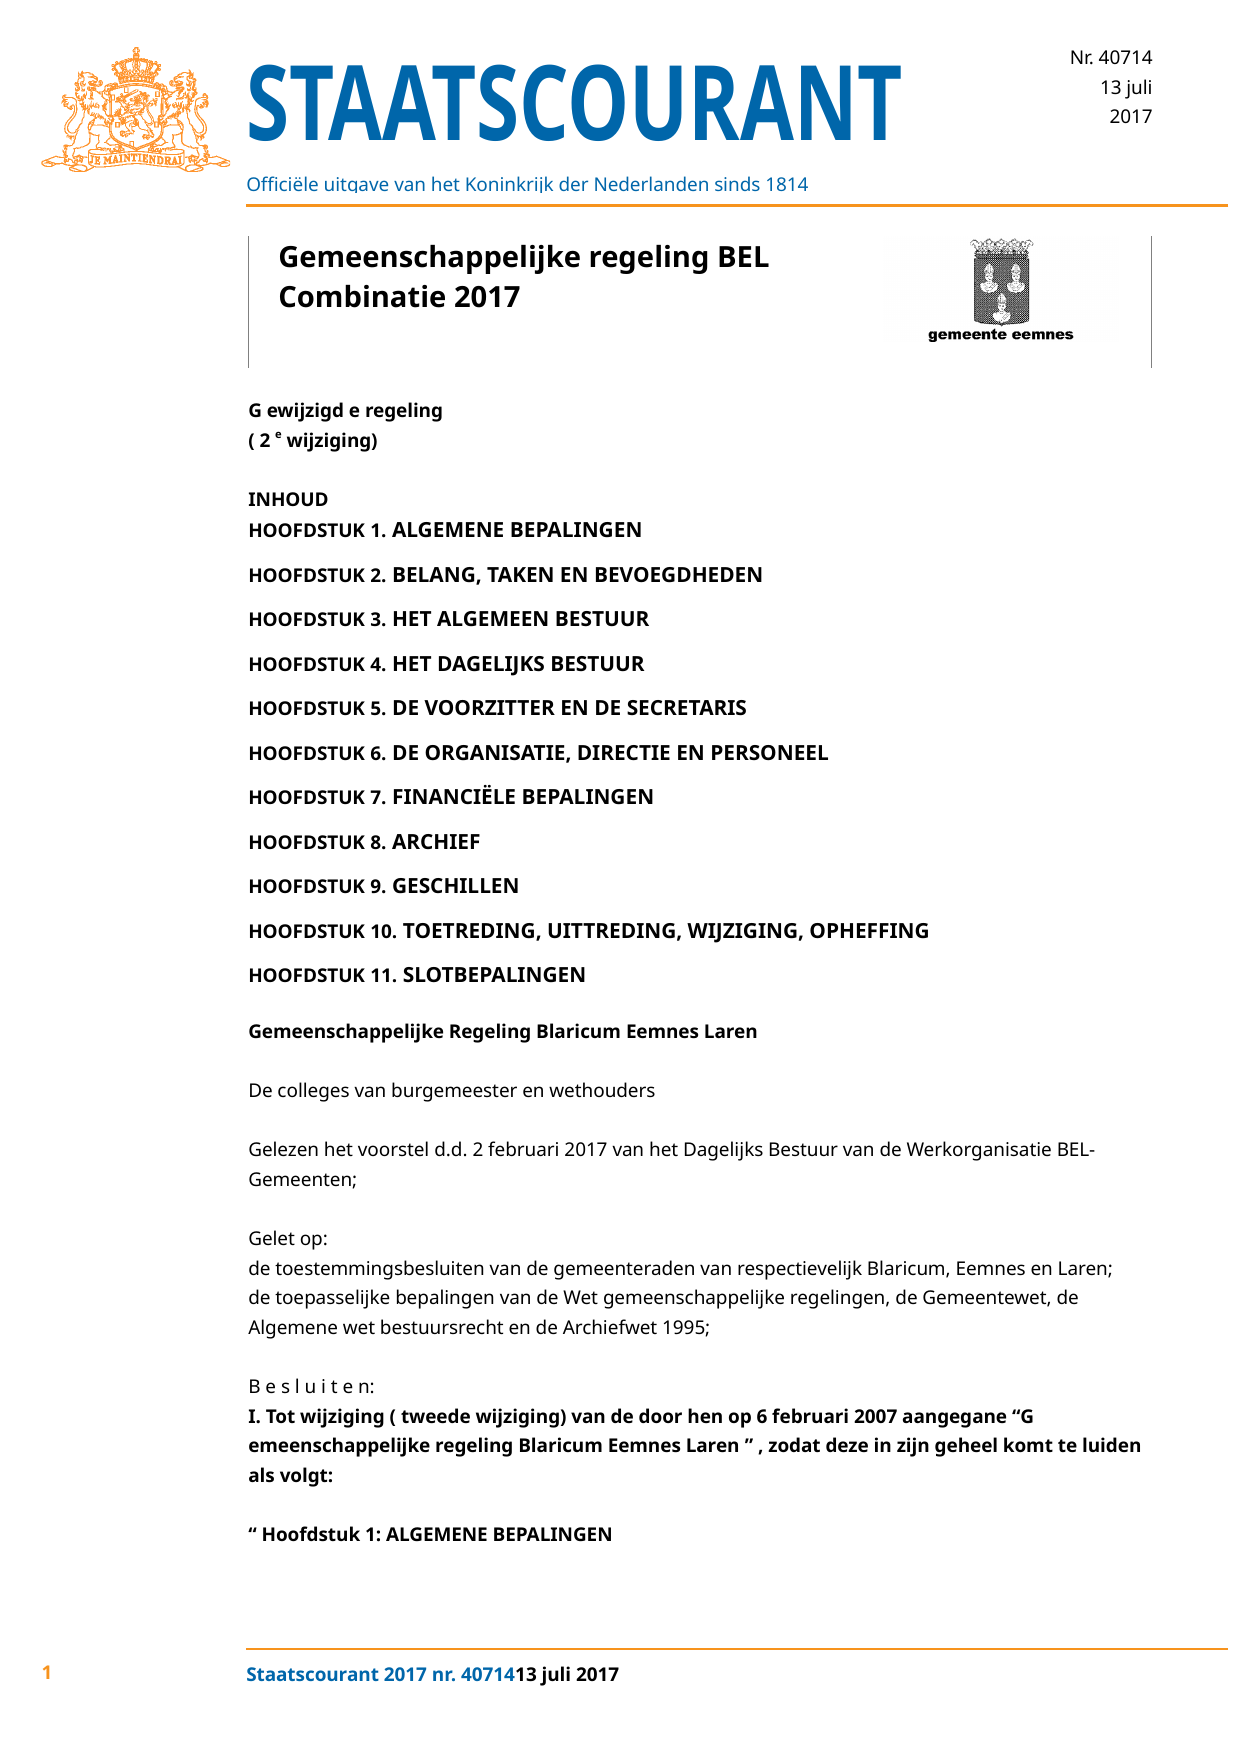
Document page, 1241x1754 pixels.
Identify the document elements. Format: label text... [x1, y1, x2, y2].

text De colleges van burgemeester en wethouders [248, 1077, 1152, 1103]
text Gemeenschappelijke Regeling Blaricum Eemnes Laren [248, 1018, 1152, 1044]
text HOOFDSTUK 5. DE VOORZITTER EN DE SECRETARIS [248, 693, 1152, 722]
text HOOFDSTUK 3. HET ALGEMEEN BESTUUR [248, 604, 1152, 633]
text HOOFDSTUK 8. ARCHIEF [248, 827, 1152, 855]
text Gelet op: [248, 1225, 1152, 1251]
picture [41, 47, 231, 172]
text HOOFDSTUK 11. SLOTBEPALINGEN [248, 960, 1152, 989]
text Gelezen het voorstel d.d. 2 februari 2017 van het Dagelijks Bestuur van de Werkorganisatie BEL-Gemeenten; [248, 1137, 1152, 1192]
table_header [850, 236, 1151, 368]
text de toepasselijke bepalingen van de Wet gemeenschappelijke regelingen, de Gemeentewet, de Algemene wet bestuursrecht en de Archiefwet 1995; [248, 1284, 1152, 1340]
text I. Tot wijziging ( tweede wijziging) van de door hen op 6 februari 2007 aangegane “G emeenschappelijke regeling Blaricum Eemnes Laren ” , zodat deze in zijn geheel komt te luiden als volgt: [248, 1403, 1152, 1488]
text HOOFDSTUK 7. FINANCIËLE BEPALINGEN [248, 782, 1152, 811]
text HOOFDSTUK 1. ALGEMENE BEPALINGEN [248, 516, 1152, 544]
text HOOFDSTUK 4. HET DAGELIJKS BESTUUR [248, 649, 1152, 677]
text HOOFDSTUK 10. TOETREDING, UITTREDING, WIJZIGING, OPHEFFING [248, 916, 1152, 944]
text INHOUD [248, 486, 1152, 512]
text “ Hoofdstuk 1: ALGEMENE BEPALINGEN [248, 1521, 1152, 1547]
text HOOFDSTUK 6. DE ORGANISATIE, DIRECTIE EN PERSONEEL [248, 738, 1152, 766]
table_header Gemeenschappelijke regeling BEL Combinatie 2017 [249, 236, 850, 368]
text G ewijzigd e regeling [248, 397, 1152, 423]
text HOOFDSTUK 2. BELANG, TAKEN EN BEVOEGDHEDEN [248, 560, 1152, 588]
picture [882, 236, 1119, 342]
text B e s l u i t e n: [248, 1373, 1152, 1399]
text ( 2 e wijziging) [248, 427, 1152, 452]
text de toestemmingsbesluiten van de gemeenteraden van respectievelijk Blaricum, Eemnes en Laren; [248, 1255, 1152, 1281]
text HOOFDSTUK 9. GESCHILLEN [248, 871, 1152, 900]
